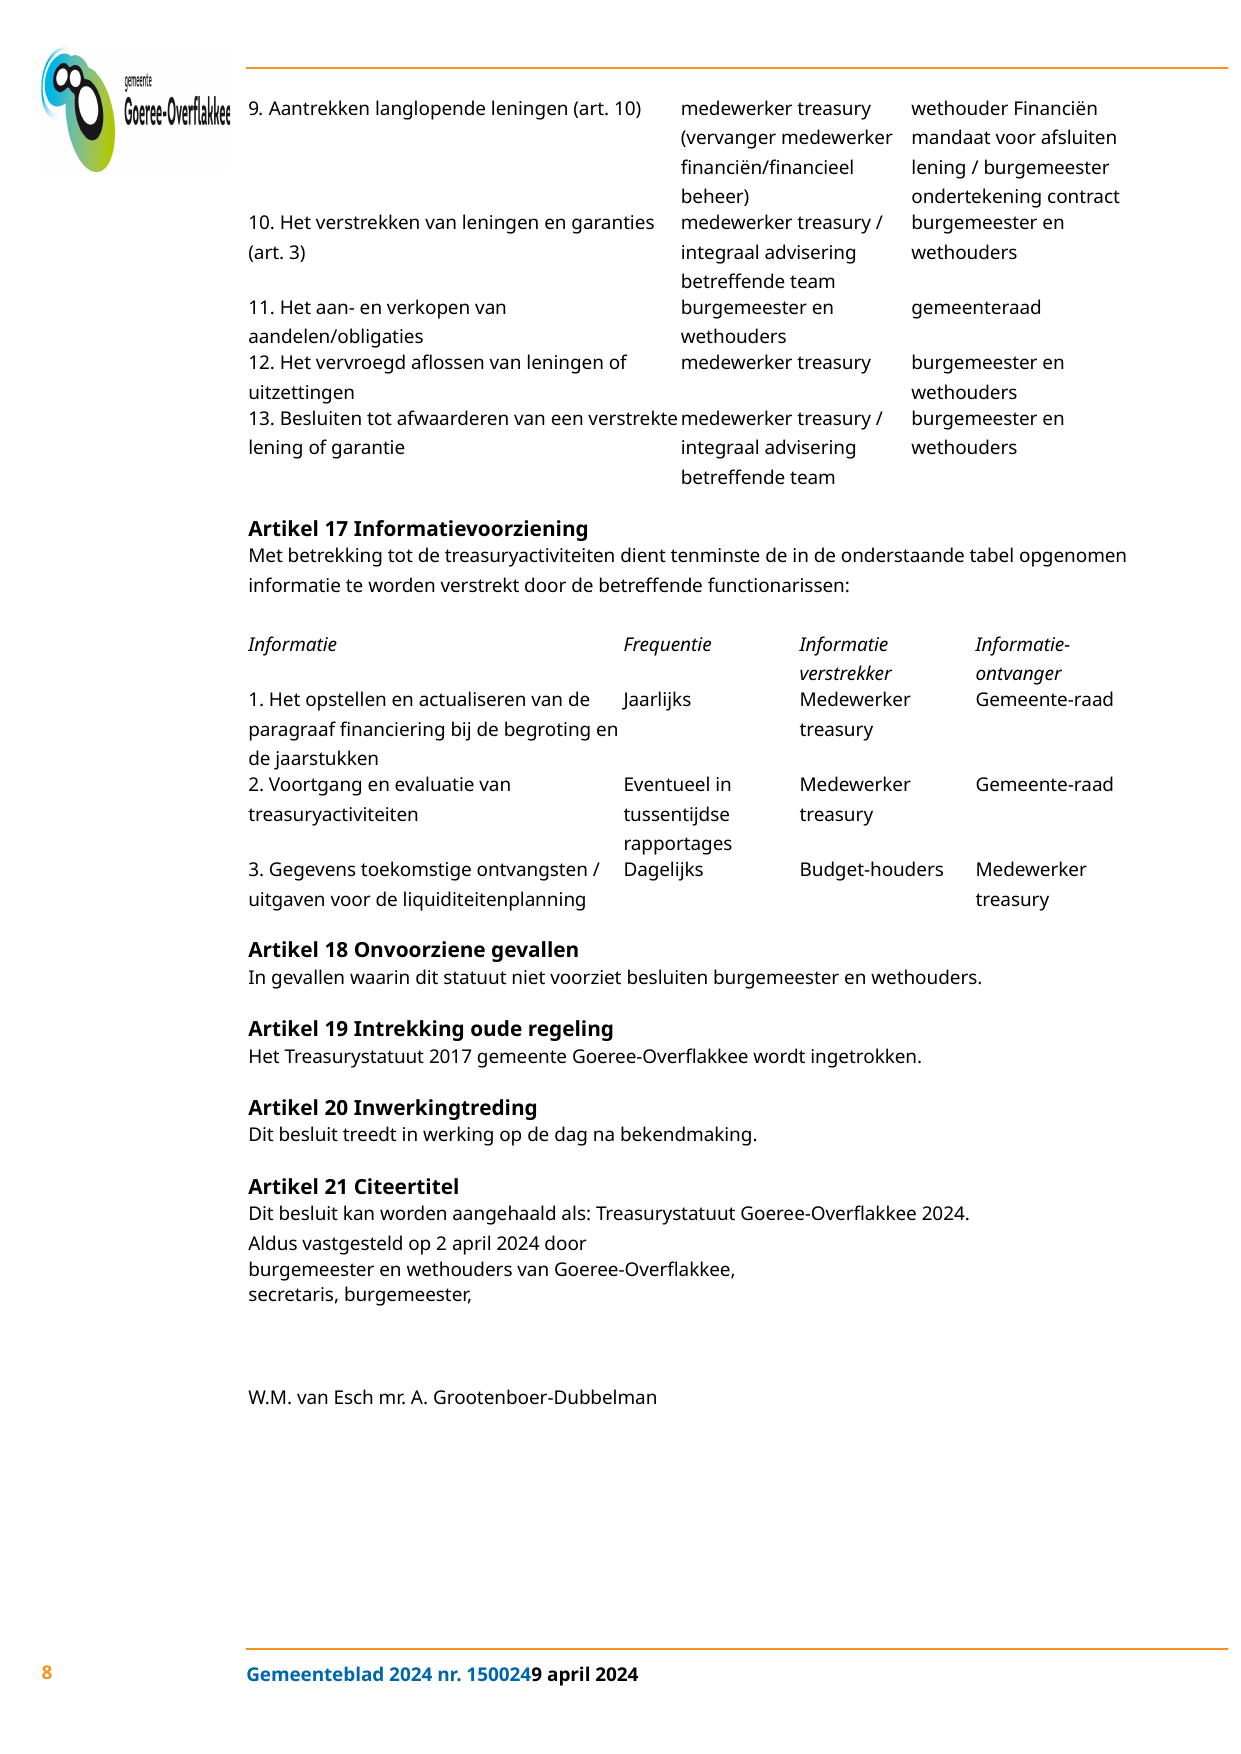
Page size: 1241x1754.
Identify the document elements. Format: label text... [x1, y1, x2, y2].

text Aldus vastgesteld op 2 april 2024 door [248, 1230, 1152, 1256]
table_cell burgemeester en wethouders [911, 350, 1152, 405]
table_cell burgemeester en wethouders [681, 294, 911, 349]
table_header Informatie [248, 631, 623, 686]
table_cell 11. Het aan- en verkopen van aandelen/obligaties [248, 294, 681, 349]
text Artikel 19 Intrekking oude regeling [248, 1014, 1152, 1043]
table_cell burgemeester en wethouders [911, 405, 1152, 490]
table_cell 9. Aantrekken langlopende leningen (art. 10) [248, 95, 681, 209]
table_cell medewerker treasury / integraal advisering betreffende team [681, 209, 911, 294]
table_cell medewerker treasury [681, 350, 911, 405]
table_cell Medewerker treasury [799, 771, 975, 856]
text Dit besluit treedt in werking op de dag na bekendmaking. [248, 1122, 1152, 1147]
text W.M. van Esch mr. A. Grootenboer-Dubbelman [248, 1384, 1152, 1410]
text Artikel 21 Citeertitel [248, 1172, 1152, 1201]
table_header Frequentie [623, 631, 799, 686]
table_header Informatie verstrekker [799, 631, 975, 686]
table_cell Eventueel in tussentijdse rapportages [623, 771, 799, 856]
text Met betrekking tot de treasuryactiviteiten dient tenminste de in de onderstaande tabel opgenomen informatie te worden verstrekt door de betreffende functionarissen: [248, 542, 1152, 597]
table_cell Budget-houders [799, 856, 975, 911]
table_cell medewerker treasury / integraal advisering betreffende team [681, 405, 911, 490]
table_cell Medewerker treasury [799, 686, 975, 771]
text Het Treasurystatuut 2017 gemeente Goeree-Overflakkee wordt ingetrokken. [248, 1043, 1152, 1068]
text secretaris, burgemeester, [248, 1282, 1152, 1307]
table_cell burgemeester en wethouders [911, 209, 1152, 294]
table_cell Jaarlijks [623, 686, 799, 771]
text Dit besluit kan worden aangehaald als: Treasurystatuut Goeree-Overflakkee 2024. [248, 1201, 1152, 1226]
text burgemeester en wethouders van Goeree-Overflakkee, [248, 1256, 1152, 1282]
text Artikel 20 Inwerkingtreding [248, 1093, 1152, 1122]
table_cell medewerker treasury (vervanger medewerker financiën/financieel beheer) [681, 95, 911, 209]
table_cell wethouder Financiën mandaat voor afsluiten lening / burgemeester ondertekening contract [911, 95, 1152, 209]
text Artikel 18 Onvoorziene gevallen [248, 936, 1152, 964]
table_cell Medewerker treasury [975, 856, 1152, 911]
table_cell Gemeente-raad [975, 686, 1152, 771]
table_cell 3. Gegevens toekomstige ontvangsten / uitgaven voor de liquiditeitenplanning [248, 856, 623, 911]
text Artikel 17 Informatievoorziening [248, 514, 1152, 542]
text In gevallen waarin dit statuut niet voorziet besluiten burgemeester en wethouders. [248, 964, 1152, 990]
table_cell Gemeente-raad [975, 771, 1152, 856]
table_header Informatie-ontvanger [975, 631, 1152, 686]
picture [41, 47, 231, 172]
table_cell 1. Het opstellen en actualiseren van de paragraaf financiering bij de begroting en de jaarstukken [248, 686, 623, 771]
table_cell Dagelijks [623, 856, 799, 911]
table_cell gemeenteraad [911, 294, 1152, 349]
table_cell 10. Het verstrekken van leningen en garanties (art. 3) [248, 209, 681, 294]
table_cell 12. Het vervroegd aflossen van leningen of uitzettingen [248, 350, 681, 405]
table_cell 13. Besluiten tot afwaarderen van een verstrekte lening of garantie [248, 405, 681, 490]
table_cell 2. Voortgang en evaluatie van treasuryactiviteiten [248, 771, 623, 856]
